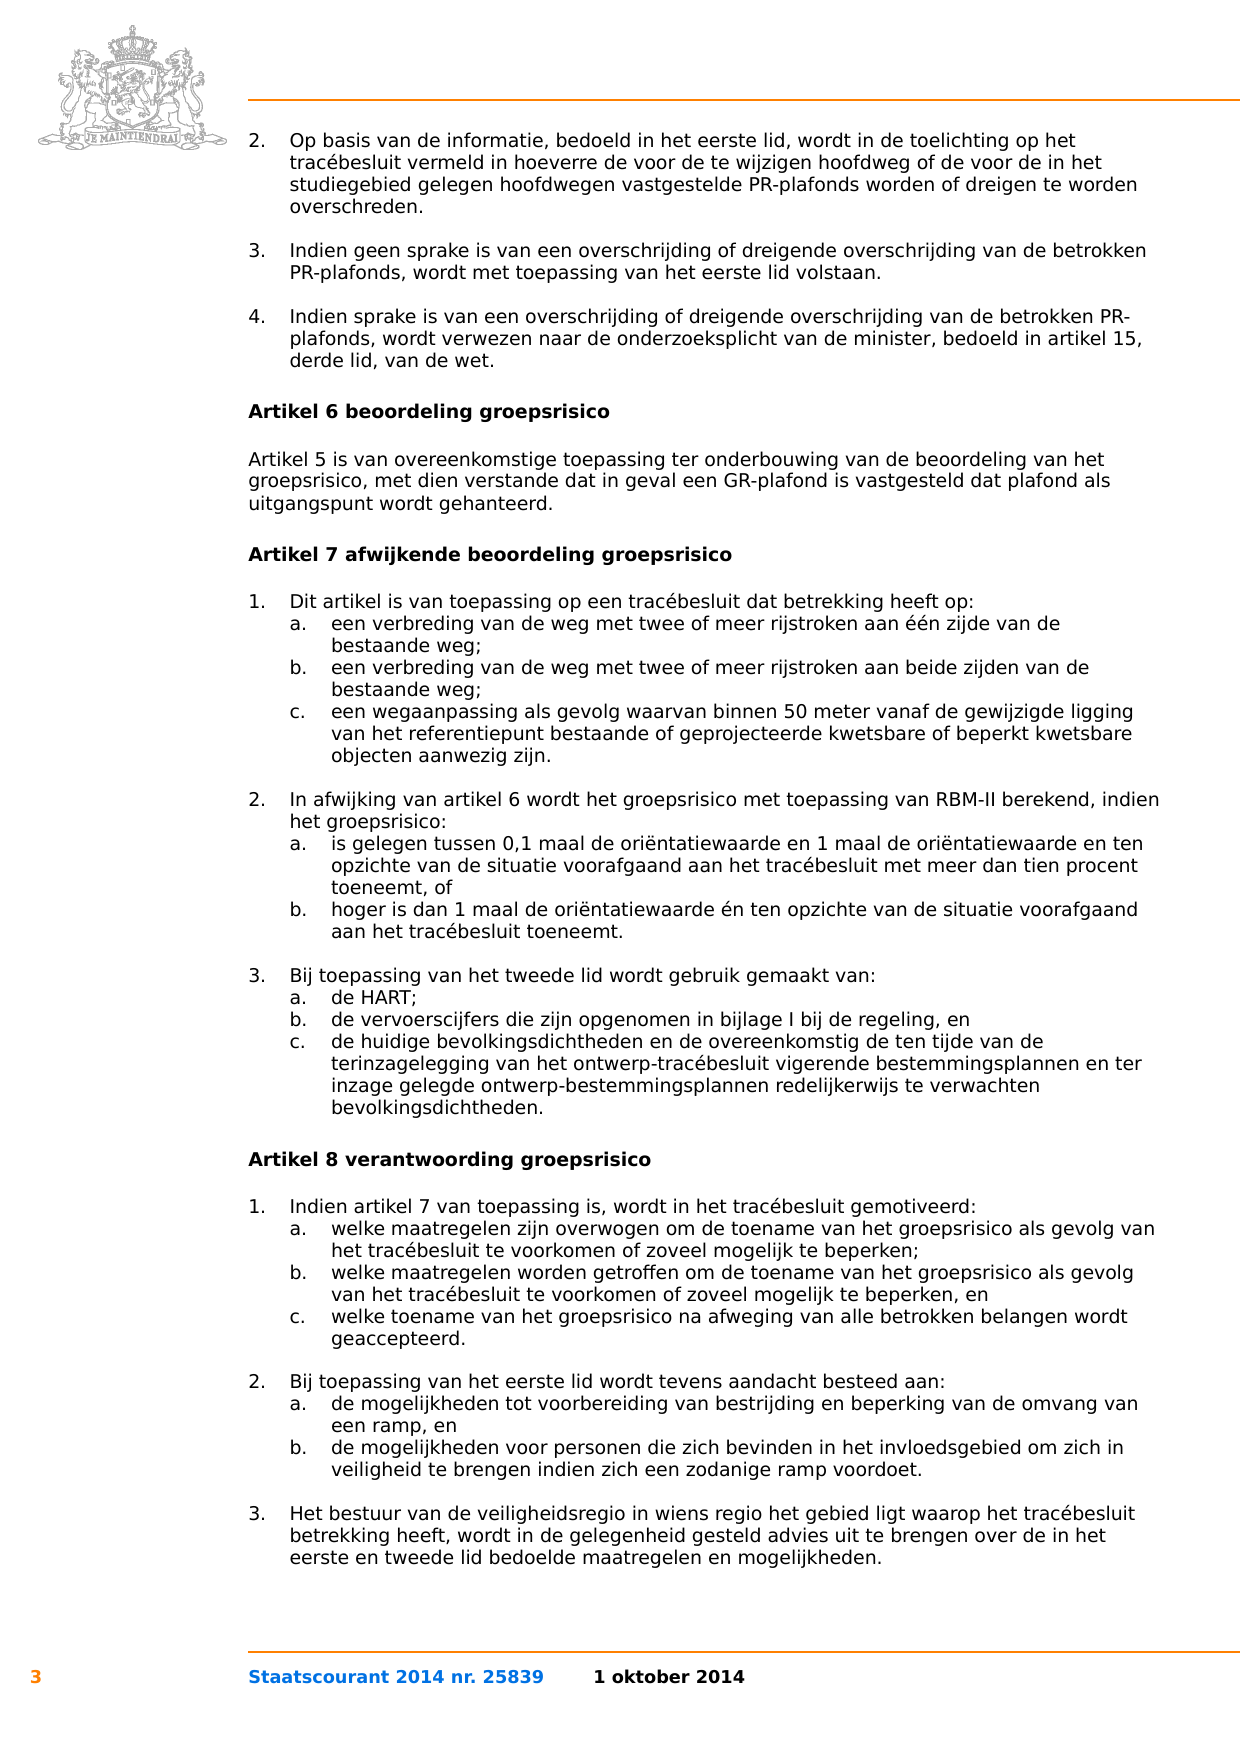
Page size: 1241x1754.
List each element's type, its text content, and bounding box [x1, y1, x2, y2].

text b. welke maatregelen worden getroffen om de toename van het groepsrisico als gevolg van het tracébesluit te voorkomen of zoveel mogelijk te beperken, en [289, 1262, 1163, 1306]
text b. de vervoerscijfers die zijn opgenomen in bijlage I bij de regeling, en [289, 1009, 1163, 1031]
text b. een verbreding van de weg met twee of meer rijstroken aan beide zijden van de bestaande weg; [289, 657, 1163, 701]
text c. de huidige bevolkingsdichtheden en de overeenkomstig de ten tijde van de terinzagelegging van het ontwerp-tracébesluit vigerende bestemmingsplannen en ter inzage gelegde ontwerp-bestemmingsplannen redelijkerwijs te verwachten bevolkingsdichtheden. [289, 1031, 1163, 1119]
subtitle Artikel 7 afwijkende beoordeling groepsrisico [248, 544, 1163, 566]
text c. welke toename van het groepsrisico na afweging van alle betrokken belangen wordt geaccepteerd. [289, 1306, 1163, 1349]
text 3. Bij toepassing van het tweede lid wordt gebruik gemaakt van: [248, 965, 1163, 987]
text 3. Het bestuur van de veiligheidsregio in wiens regio het gebied ligt waarop het tracébesluit betrekking heeft, wordt in de gelegenheid gesteld advies uit te brengen over de in het eerste en tweede lid bedoelde maatregelen en mogelijkheden. [248, 1503, 1163, 1569]
text 2. Bij toepassing van het eerste lid wordt tevens aandacht besteed aan: [248, 1371, 1163, 1393]
text a. de HART; [289, 987, 1163, 1009]
text 2. In afwijking van artikel 6 wordt het groepsrisico met toepassing van RBM-II berekend, indien het groepsrisico: [248, 789, 1163, 833]
text 1. Indien artikel 7 van toepassing is, wordt in het tracébesluit gemotiveerd: [248, 1196, 1163, 1218]
subtitle Artikel 6 beoordeling groepsrisico [248, 401, 1163, 423]
picture [38, 25, 227, 150]
text b. hoger is dan 1 maal de oriëntatiewaarde én ten opzichte van de situatie voorafgaand aan het tracébesluit toeneemt. [289, 899, 1163, 943]
subtitle Artikel 8 verantwoording groepsrisico [248, 1149, 1163, 1171]
text 3. Indien geen sprake is van een overschrijding of dreigende overschrijding van de betrokken PR-plafonds, wordt met toepassing van het eerste lid volstaan. [248, 240, 1163, 284]
text b. de mogelijkheden voor personen die zich bevinden in het invloedsgebied om zich in veiligheid te brengen indien zich een zodanige ramp voordoet. [289, 1437, 1163, 1481]
text 4. Indien sprake is van een overschrijding of dreigende overschrijding van de betrokken PR-plafonds, wordt verwezen naar de onderzoeksplicht van de minister, bedoeld in artikel 15, derde lid, van de wet. [248, 306, 1163, 371]
text a. welke maatregelen zijn overwogen om de toename van het groepsrisico als gevolg van het tracébesluit te voorkomen of zoveel mogelijk te beperken; [289, 1218, 1163, 1262]
text a. is gelegen tussen 0,1 maal de oriëntatiewaarde en 1 maal de oriëntatiewaarde en ten opzichte van de situatie voorafgaand aan het tracébesluit met meer dan tien procent toeneemt, of [289, 833, 1163, 899]
text c. een wegaanpassing als gevolg waarvan binnen 50 meter vanaf de gewijzigde ligging van het referentiepunt bestaande of geprojecteerde kwetsbare of beperkt kwetsbare objecten aanwezig zijn. [289, 701, 1163, 767]
text Artikel 5 is van overeenkomstige toepassing ter onderbouwing van de beoordeling van het groepsrisico, met dien verstande dat in geval een GR-plafond is vastgesteld dat plafond als uitgangspunt wordt gehanteerd. [248, 448, 1163, 514]
text 2. Op basis van de informatie, bedoeld in het eerste lid, wordt in de toelichting op het tracébesluit vermeld in hoeverre de voor de te wijzigen hoofdweg of de voor de in het studiegebied gelegen hoofdwegen vastgestelde PR-plafonds worden of dreigen te worden overschreden. [248, 130, 1163, 218]
text a. de mogelijkheden tot voorbereiding van bestrijding en beperking van de omvang van een ramp, en [289, 1393, 1163, 1437]
text 1. Dit artikel is van toepassing op een tracébesluit dat betrekking heeft op: [248, 591, 1163, 613]
text a. een verbreding van de weg met twee of meer rijstroken aan één zijde van de bestaande weg; [289, 613, 1163, 657]
